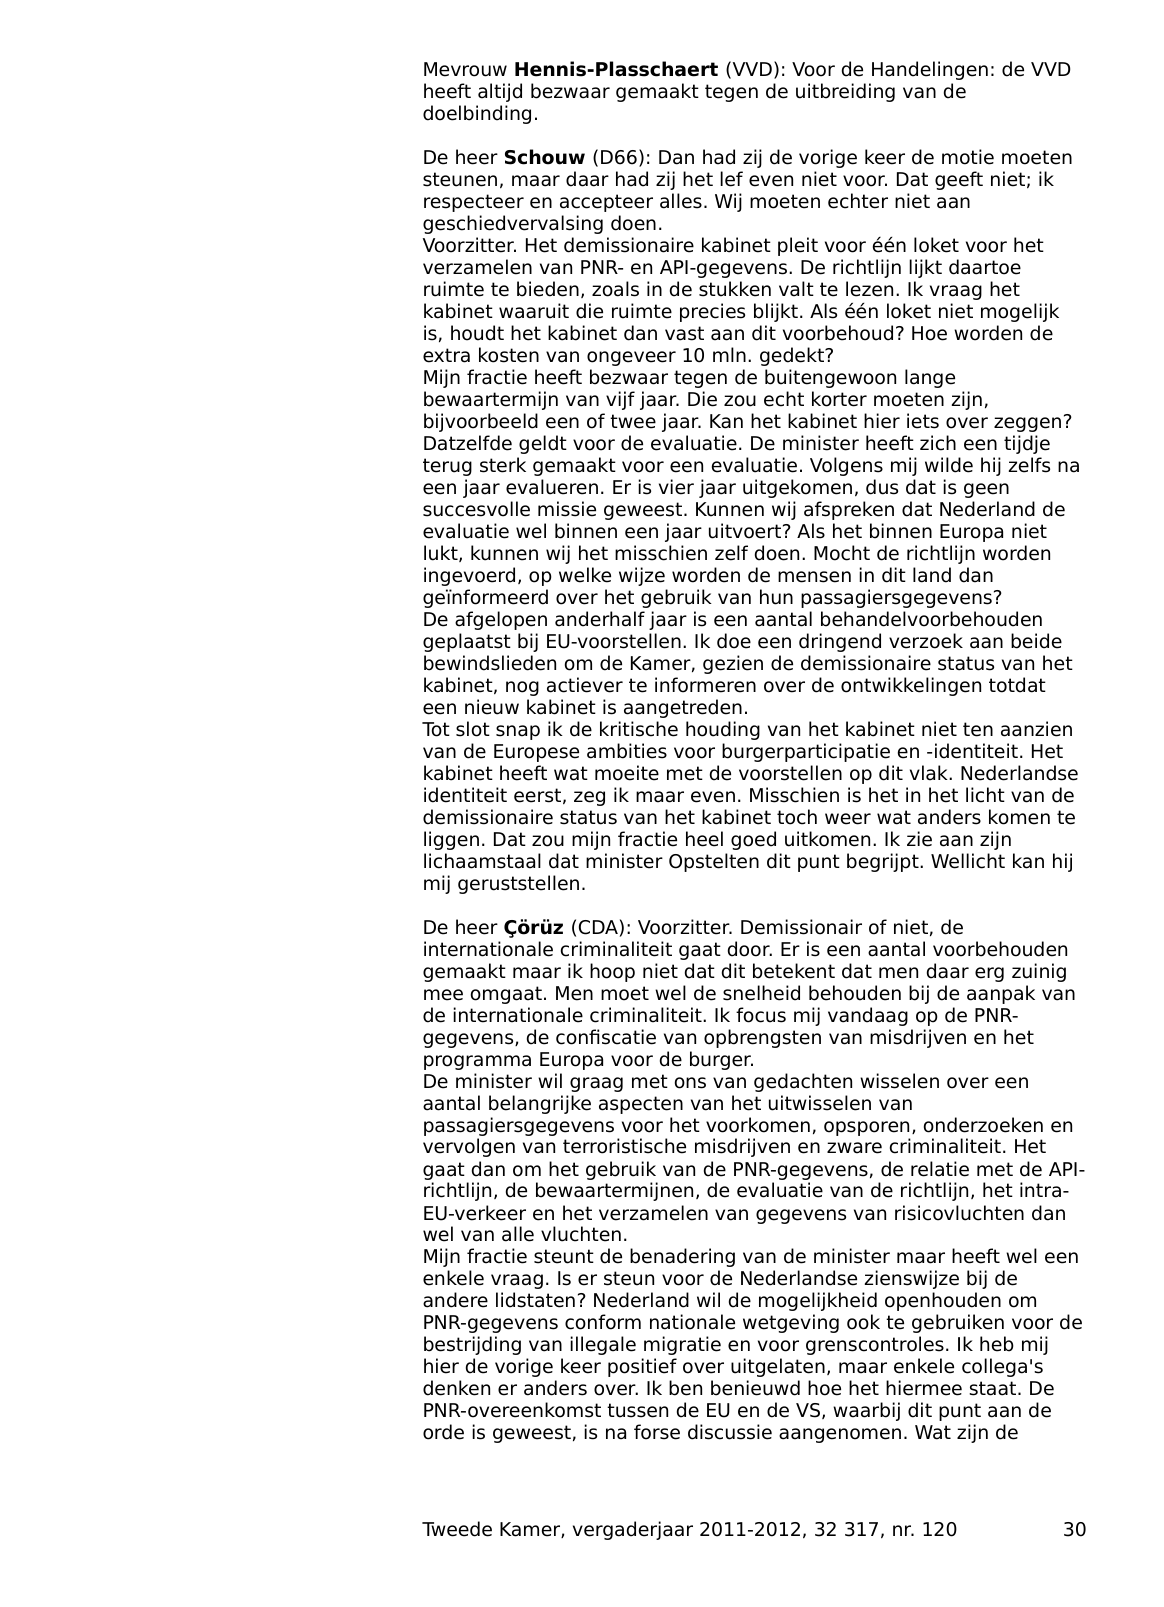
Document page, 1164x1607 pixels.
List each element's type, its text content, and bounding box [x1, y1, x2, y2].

text De heer Schouw (D66): Dan had zij de vorige keer de motie moeten steunen, maar daar had zij het lef even niet voor. Dat geeft niet; ik respecteer en accepteer alles. Wij moeten echter niet aan geschiedvervalsing doen. [422, 147, 1087, 235]
text Voorzitter. Het demissionaire kabinet pleit voor één loket voor het verzamelen van PNR- en API-gegevens. De richtlijn lijkt daartoe ruimte te bieden, zoals in de stukken valt te lezen. Ik vraag het kabinet waaruit die ruimte precies blijkt. Als één loket niet mogelijk is, houdt het kabinet dan vast aan dit voorbehoud? Hoe worden de extra kosten van ongeveer 10 mln. gedekt? [422, 235, 1087, 367]
text De heer Çörüz (CDA): Voorzitter. Demissionair of niet, de internationale criminaliteit gaat door. Er is een aantal voorbehouden gemaakt maar ik hoop niet dat dit betekent dat men daar erg zuinig mee omgaat. Men moet wel de snelheid behouden bij de aanpak van de internationale criminaliteit. Ik focus mij vandaag op de PNR-gegevens, de confiscatie van opbrengsten van misdrijven en het programma Europa voor de burger. [422, 917, 1087, 1071]
text Mijn fractie steunt de benadering van de minister maar heeft wel een enkele vraag. Is er steun voor de Nederlandse zienswijze bij de andere lidstaten? Nederland wil de mogelijkheid openhouden om PNR-gegevens conform nationale wetgeving ook te gebruiken voor de bestrijding van illegale migratie en voor grenscontroles. Ik heb mij hier de vorige keer positief over uitgelaten, maar enkele collega's denken er anders over. Ik ben benieuwd hoe het hiermee staat. De PNR-overeenkomst tussen de EU en de VS, waarbij dit punt aan de orde is geweest, is na forse discussie aangenomen. Wat zijn de [422, 1246, 1087, 1444]
text De minister wil graag met ons van gedachten wisselen over een aantal belangrijke aspecten van het uitwisselen van passagiersgegevens voor het voorkomen, opsporen, onderzoeken en vervolgen van terroristische misdrijven en zware criminaliteit. Het gaat dan om het gebruik van de PNR-gegevens, de relatie met de API-richtlijn, de bewaartermijnen, de evaluatie van de richtlijn, het intra-EU-verkeer en het verzamelen van gegevens van risicovluchten dan wel van alle vluchten. [422, 1071, 1087, 1246]
text Tot slot snap ik de kritische houding van het kabinet niet ten aanzien van de Europese ambities voor burgerparticipatie en -identiteit. Het kabinet heeft wat moeite met de voorstellen op dit vlak. Nederlandse identiteit eerst, zeg ik maar even. Misschien is het in het licht van de demissionaire status van het kabinet toch weer wat anders komen te liggen. Dat zou mijn fractie heel goed uitkomen. Ik zie aan zijn lichaamstaal dat minister Opstelten dit punt begrijpt. Wellicht kan hij mij geruststellen. [422, 719, 1087, 894]
text Mevrouw Hennis-Plasschaert (VVD): Voor de Handelingen: de VVD heeft altijd bezwaar gemaakt tegen de uitbreiding van de doelbinding. [422, 59, 1087, 125]
text De afgelopen anderhalf jaar is een aantal behandelvoorbehouden geplaatst bij EU-voorstellen. Ik doe een dringend verzoek aan beide bewindslieden om de Kamer, gezien de demissionaire status van het kabinet, nog actiever te informeren over de ontwikkelingen totdat een nieuw kabinet is aangetreden. [422, 609, 1087, 719]
text Mijn fractie heeft bezwaar tegen de buitengewoon lange bewaartermijn van vijf jaar. Die zou echt korter moeten zijn, bijvoorbeeld een of twee jaar. Kan het kabinet hier iets over zeggen? Datzelfde geldt voor de evaluatie. De minister heeft zich een tijdje terug sterk gemaakt voor een evaluatie. Volgens mij wilde hij zelfs na een jaar evalueren. Er is vier jaar uitgekomen, dus dat is geen succesvolle missie geweest. Kunnen wij afspreken dat Nederland de evaluatie wel binnen een jaar uitvoert? Als het binnen Europa niet lukt, kunnen wij het misschien zelf doen. Mocht de richtlijn worden ingevoerd, op welke wijze worden de mensen in dit land dan geïnformeerd over het gebruik van hun passagiersgegevens? [422, 367, 1087, 609]
